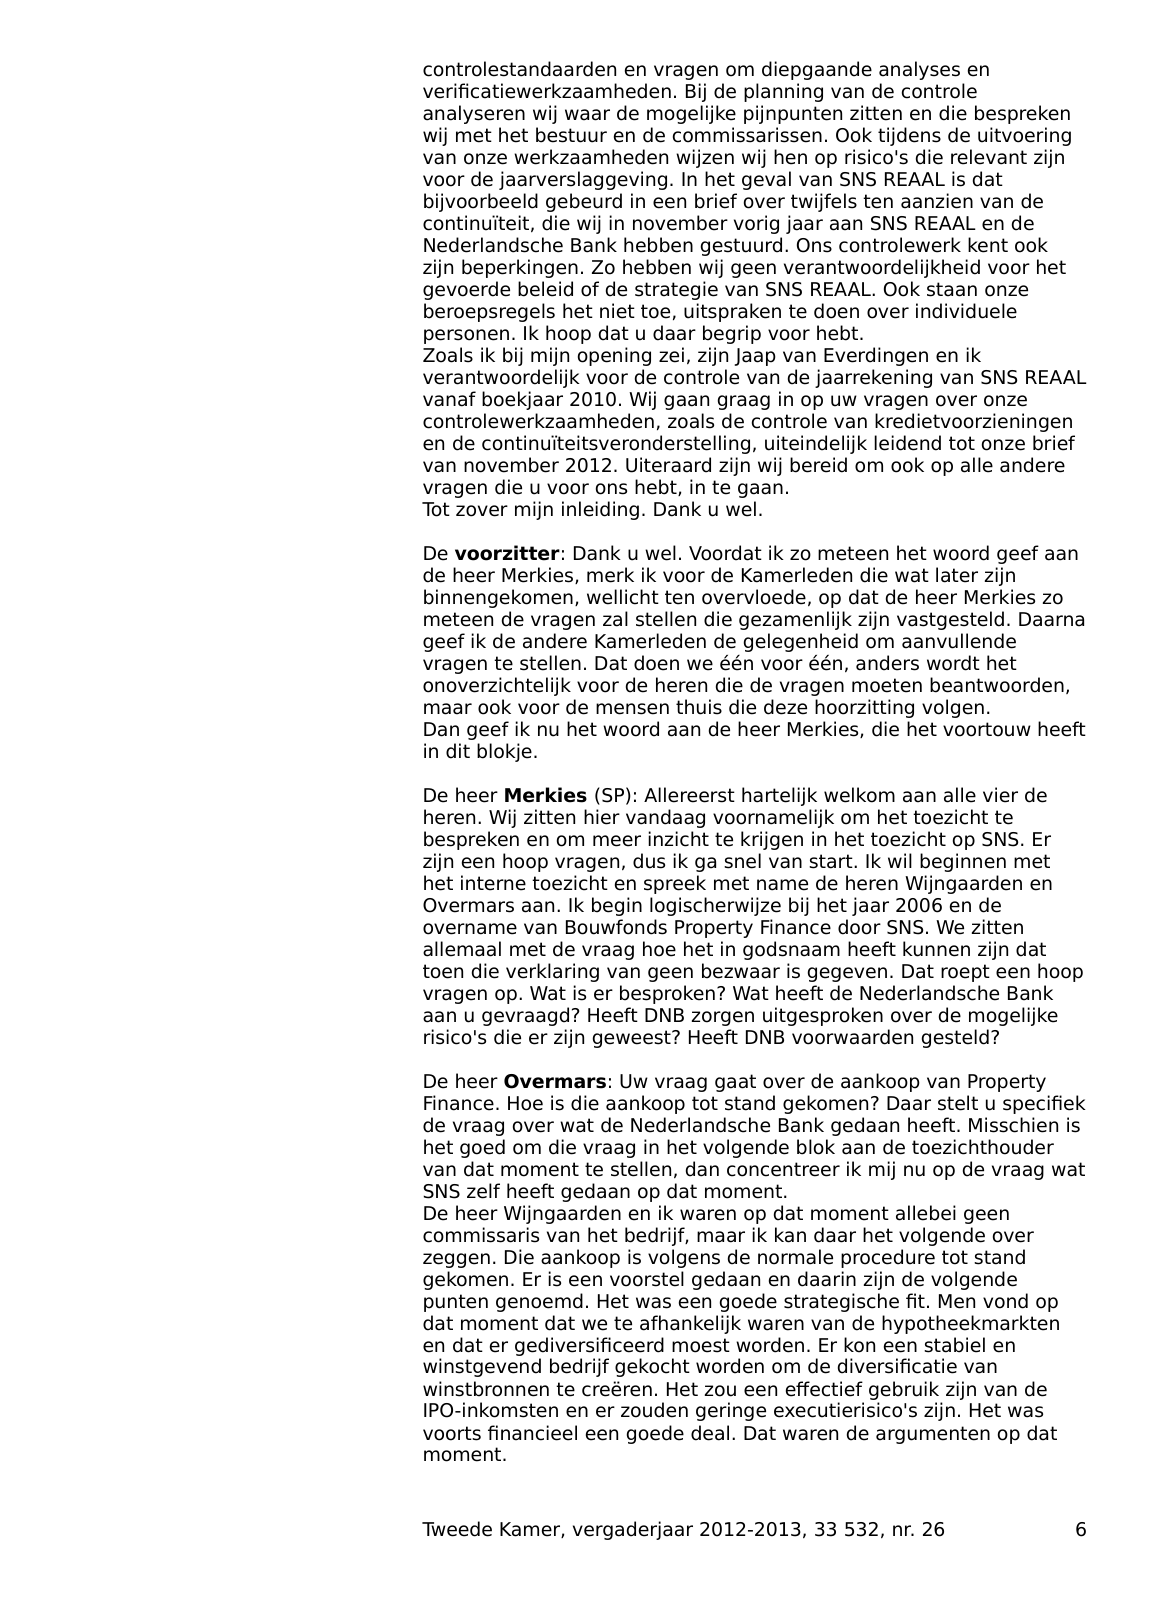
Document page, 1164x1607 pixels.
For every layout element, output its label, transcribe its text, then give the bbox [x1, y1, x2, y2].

text De voorzitter: Dank u wel. Voordat ik zo meteen het woord geef aan de heer Merkies, merk ik voor de Kamerleden die wat later zijn binnengekomen, wellicht ten overvloede, op dat de heer Merkies zo meteen de vragen zal stellen die gezamenlijk zijn vastgesteld. Daarna geef ik de andere Kamerleden de gelegenheid om aanvullende vragen te stellen. Dat doen we één voor één, anders wordt het onoverzichtelijk voor de heren die de vragen moeten beantwoorden, maar ook voor de mensen thuis die deze hoorzitting volgen. [422, 543, 1087, 719]
text De heer Overmars: Uw vraag gaat over de aankoop van Property Finance. Hoe is die aankoop tot stand gekomen? Daar stelt u specifiek de vraag over wat de Nederlandsche Bank gedaan heeft. Misschien is het goed om die vraag in het volgende blok aan de toezichthouder van dat moment te stellen, dan concentreer ik mij nu op de vraag wat SNS zelf heeft gedaan op dat moment. [422, 1071, 1087, 1203]
text Tot zover mijn inleiding. Dank u wel. [422, 499, 1087, 521]
text De heer Wijngaarden en ik waren op dat moment allebei geen commissaris van het bedrijf, maar ik kan daar het volgende over zeggen. Die aankoop is volgens de normale procedure tot stand gekomen. Er is een voorstel gedaan en daarin zijn de volgende punten genoemd. Het was een goede strategische fit. Men vond op dat moment dat we te afhankelijk waren van de hypotheekmarkten en dat er gediversificeerd moest worden. Er kon een stabiel en winstgevend bedrijf gekocht worden om de diversificatie van winstbronnen te creëren. Het zou een effectief gebruik zijn van de IPO-inkomsten en er zouden geringe executierisico's zijn. Het was voorts financieel een goede deal. Dat waren de argumenten op dat moment. [422, 1203, 1087, 1466]
text De heer Merkies (SP): Allereerst hartelijk welkom aan alle vier de heren. Wij zitten hier vandaag voornamelijk om het toezicht te bespreken en om meer inzicht te krijgen in het toezicht op SNS. Er zijn een hoop vragen, dus ik ga snel van start. Ik wil beginnen met het interne toezicht en spreek met name de heren Wijngaarden en Overmars aan. Ik begin logischerwijze bij het jaar 2006 en de overname van Bouwfonds Property Finance door SNS. We zitten allemaal met de vraag hoe het in godsnaam heeft kunnen zijn dat toen die verklaring van geen bezwaar is gegeven. Dat roept een hoop vragen op. Wat is er besproken? Wat heeft de Nederlandsche Bank aan u gevraagd? Heeft DNB zorgen uitgesproken over de mogelijke risico's die er zijn geweest? Heeft DNB voorwaarden gesteld? [422, 785, 1087, 1048]
text Dan geef ik nu het woord aan de heer Merkies, die het voortouw heeft in dit blokje. [422, 719, 1087, 763]
text Zoals ik bij mijn opening zei, zijn Jaap van Everdingen en ik verantwoordelijk voor de controle van de jaarrekening van SNS REAAL vanaf boekjaar 2010. Wij gaan graag in op uw vragen over onze controlewerkzaamheden, zoals de controle van kredietvoorzieningen en de continuïteitsveronderstelling, uiteindelijk leidend tot onze brief van november 2012. Uiteraard zijn wij bereid om ook op alle andere vragen die u voor ons hebt, in te gaan. [422, 345, 1087, 499]
text controlestandaarden en vragen om diepgaande analyses en verificatiewerkzaamheden. Bij de planning van de controle analyseren wij waar de mogelijke pijnpunten zitten en die bespreken wij met het bestuur en de commissarissen. Ook tijdens de uitvoering van onze werkzaamheden wijzen wij hen op risico's die relevant zijn voor de jaarverslaggeving. In het geval van SNS REAAL is dat bijvoorbeeld gebeurd in een brief over twijfels ten aanzien van de continuïteit, die wij in november vorig jaar aan SNS REAAL en de Nederlandsche Bank hebben gestuurd. Ons controlewerk kent ook zijn beperkingen. Zo hebben wij geen verantwoordelijkheid voor het gevoerde beleid of de strategie van SNS REAAL. Ook staan onze beroepsregels het niet toe, uitspraken te doen over individuele personen. Ik hoop dat u daar begrip voor hebt. [422, 59, 1087, 345]
